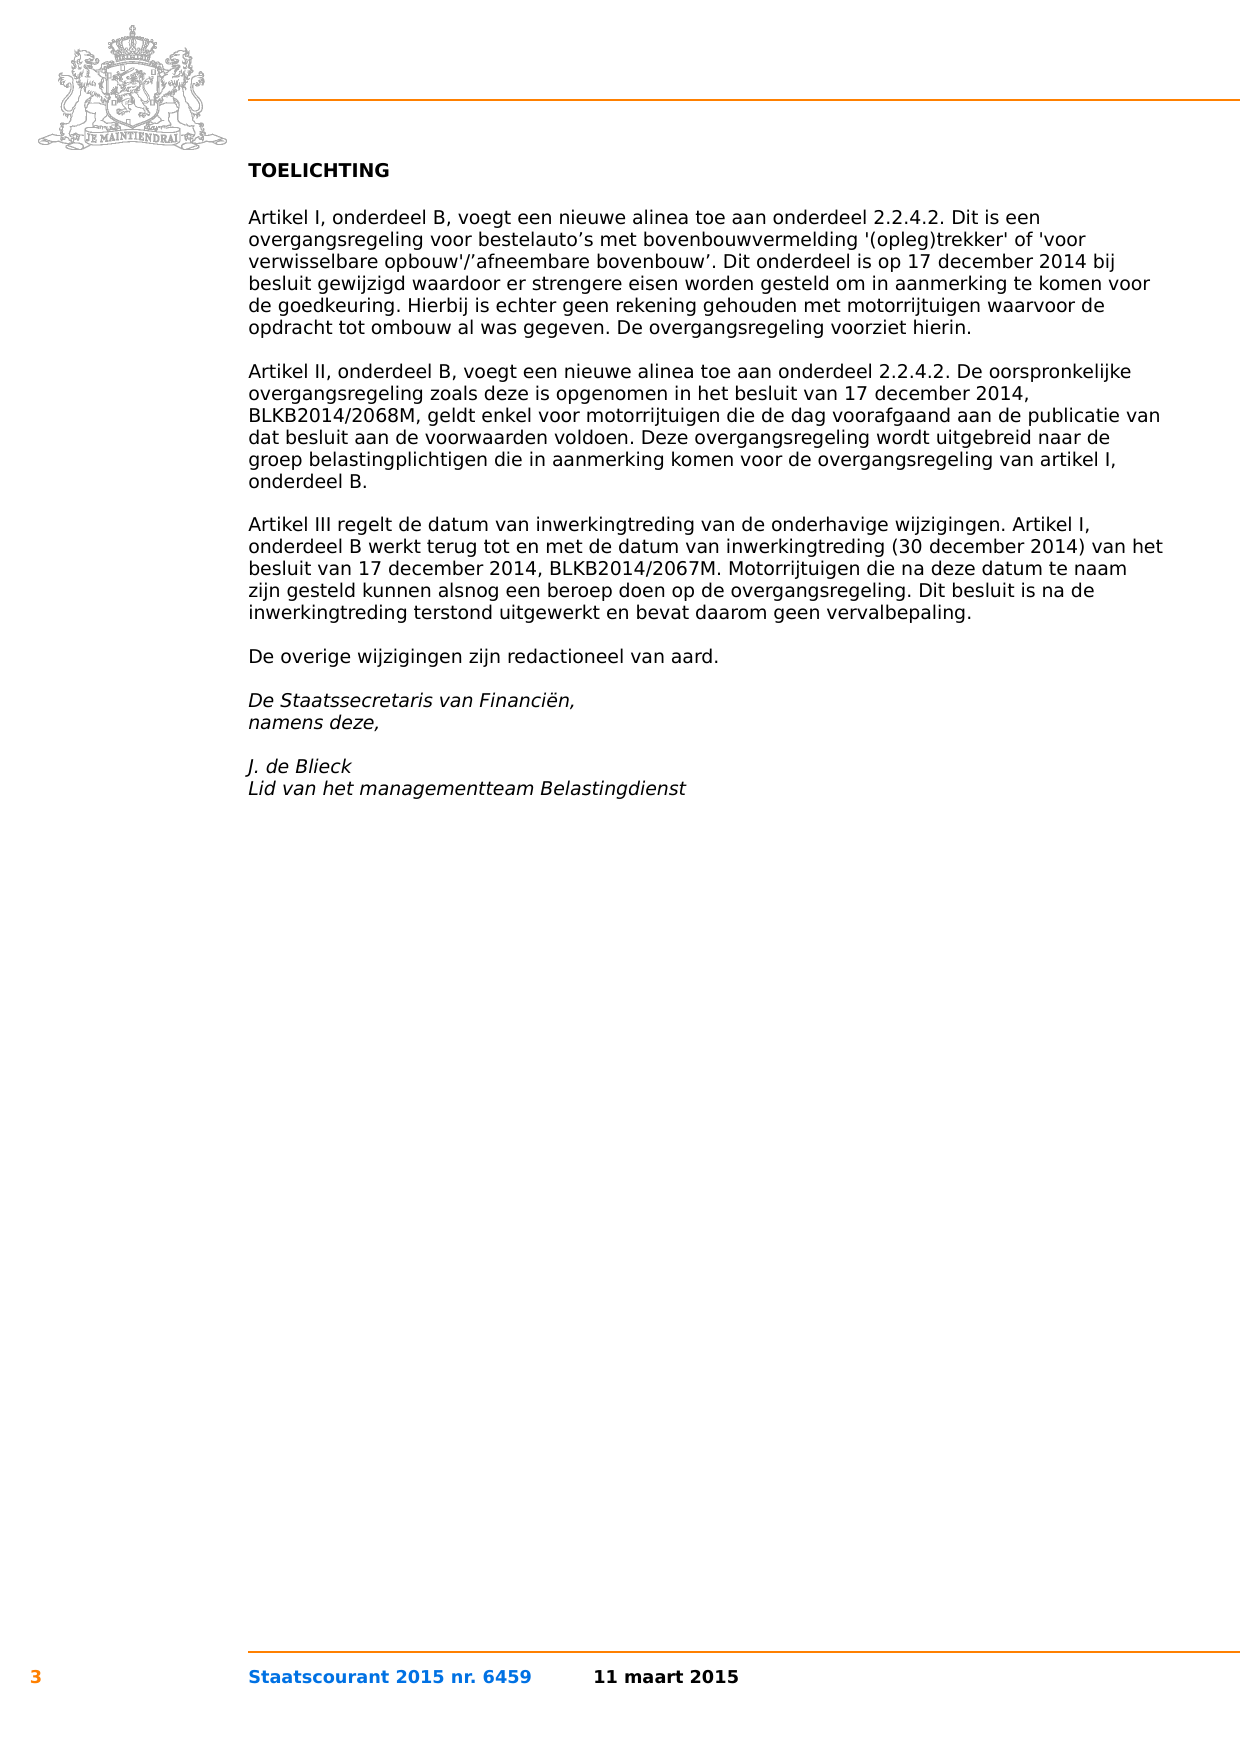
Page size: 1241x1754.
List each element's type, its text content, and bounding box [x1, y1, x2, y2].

picture [38, 25, 227, 150]
text De Staatssecretaris van Financiën, namens deze, J. de Blieck Lid van het managementteam Belastingdienst [248, 690, 1163, 800]
text De overige wijzigingen zijn redactioneel van aard. [248, 646, 1163, 668]
text Artikel III regelt de datum van inwerkingtreding van de onderhavige wijzigingen. Artikel I, onderdeel B werkt terug tot en met de datum van inwerkingtreding (30 december 2014) van het besluit van 17 december 2014, BLKB2014/2067M. Motorrijtuigen die na deze datum te naam zijn gesteld kunnen alsnog een beroep doen op de overgangsregeling. Dit besluit is na de inwerkingtreding terstond uitgewerkt en bevat daarom geen vervalbepaling. [248, 514, 1163, 624]
text Artikel II, onderdeel B, voegt een nieuwe alinea toe aan onderdeel 2.2.4.2. De oorspronkelijke overgangsregeling zoals deze is opgenomen in het besluit van 17 december 2014, BLKB2014/2068M, geldt enkel voor motorrijtuigen die de dag voorafgaand aan de publicatie van dat besluit aan de voorwaarden voldoen. Deze overgangsregeling wordt uitgebreid naar de groep belastingplichtigen die in aanmerking komen voor de overgangsregeling van artikel I, onderdeel B. [248, 361, 1163, 492]
subtitle TOELICHTING [248, 160, 1163, 182]
text Artikel I, onderdeel B, voegt een nieuwe alinea toe aan onderdeel 2.2.4.2. Dit is een overgangsregeling voor bestelauto’s met bovenbouwvermelding '(opleg)trekker' of 'voor verwisselbare opbouw'/’afneembare bovenbouw’. Dit onderdeel is op 17 december 2014 bij besluit gewijzigd waardoor er strengere eisen worden gesteld om in aanmerking te komen voor de goedkeuring. Hierbij is echter geen rekening gehouden met motorrijtuigen waarvoor de opdracht tot ombouw al was gegeven. De overgangsregeling voorziet hierin. [248, 207, 1163, 339]
